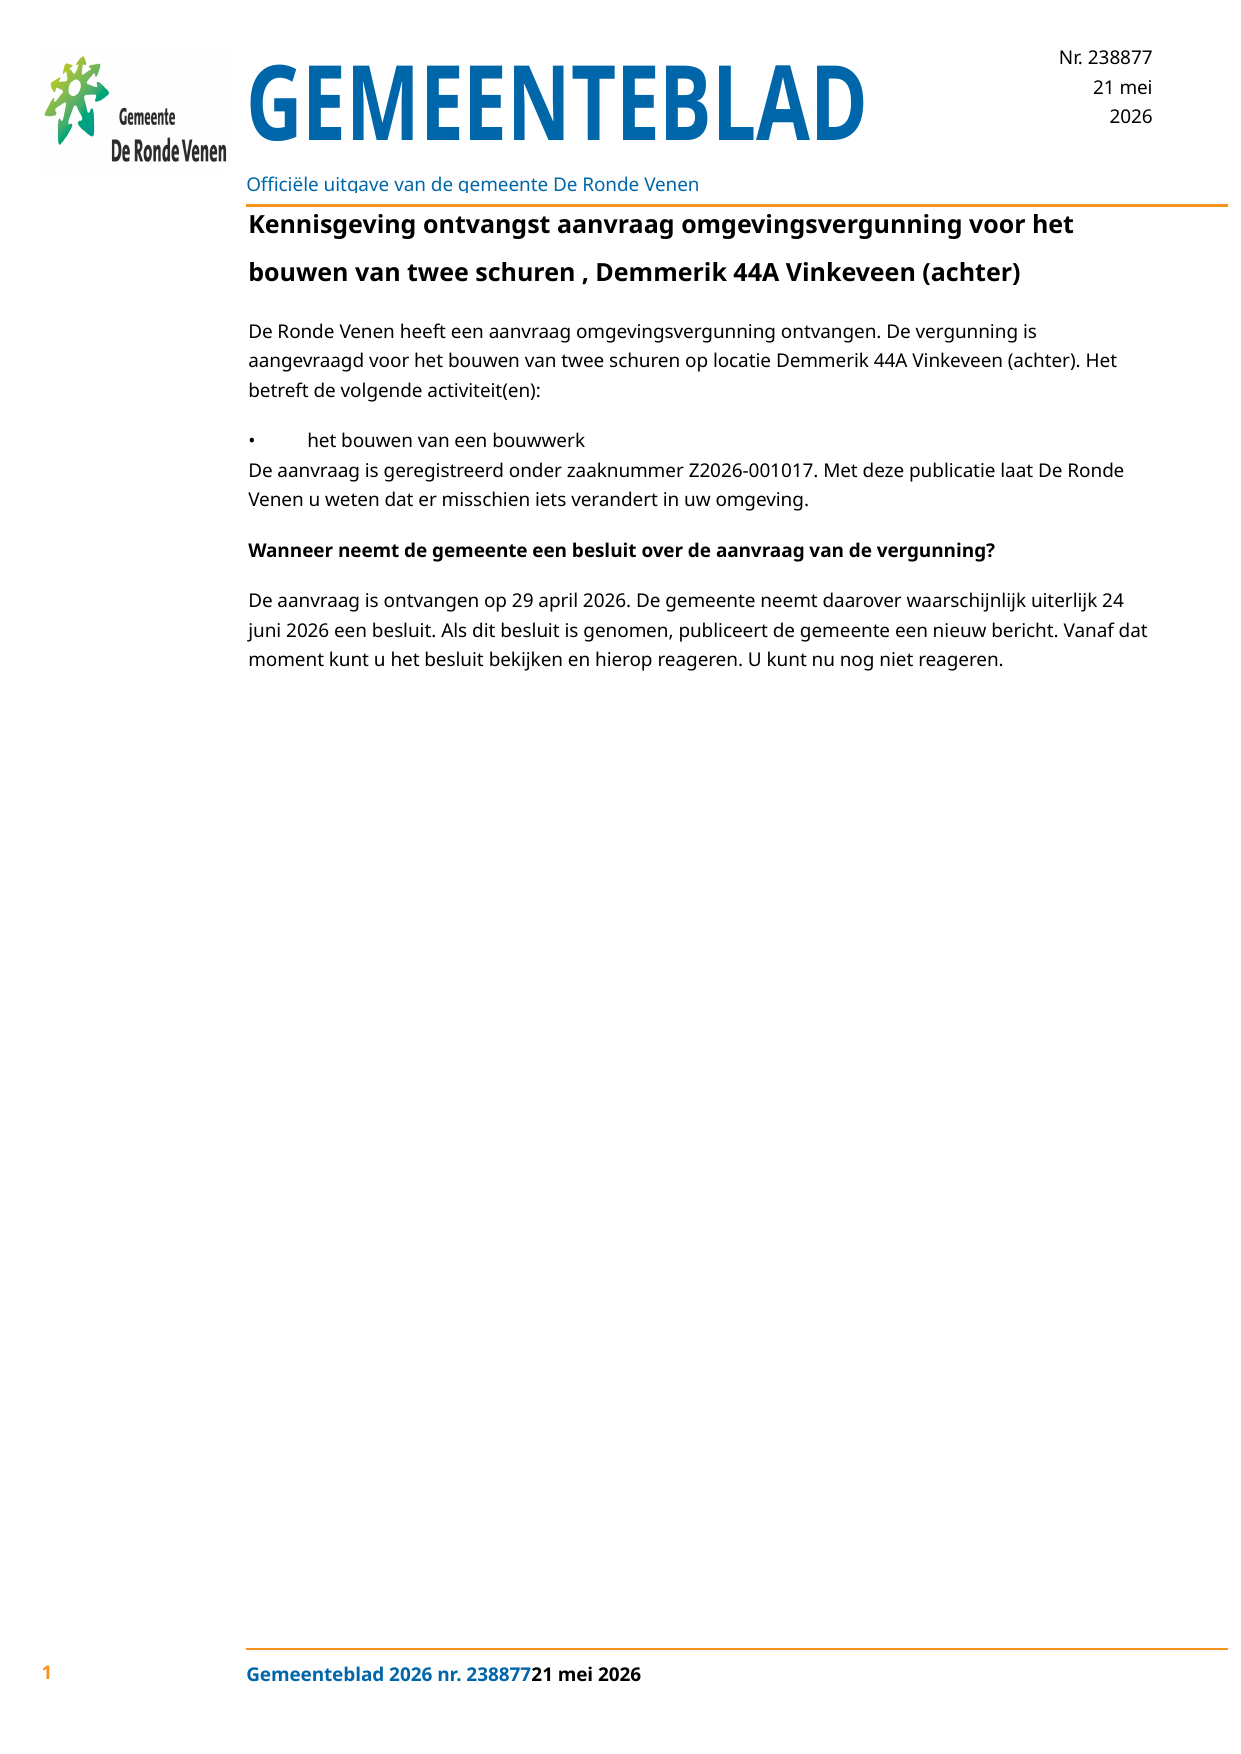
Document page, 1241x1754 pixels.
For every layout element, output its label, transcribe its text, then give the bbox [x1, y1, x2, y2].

text Wanneer neemt de gemeente een besluit over de aanvraag van de vergunning? [248, 537, 1152, 563]
text De Ronde Venen heeft een aanvraag omgevingsvergunning ontvangen. De vergunning is aangevraagd voor het bouwen van twee schuren op locatie Demmerik 44A Vinkeveen (achter). Het betreft de volgende activiteit(en): [248, 318, 1152, 403]
list het bouwen van een bouwwerk [248, 427, 1152, 453]
picture [41, 47, 231, 172]
text Kennisgeving ontvangst aanvraag omgevingsvergunning voor het bouwen van twee schuren , Demmerik 44A Vinkeveen (achter) [248, 207, 1152, 288]
text De aanvraag is geregistreerd onder zaaknummer Z2026-001017. Met deze publicatie laat De Ronde Venen u weten dat er misschien iets verandert in uw omgeving. [248, 457, 1152, 512]
text De aanvraag is ontvangen op 29 april 2026. De gemeente neemt daarover waarschijnlijk uiterlijk 24 juni 2026 een besluit. Als dit besluit is genomen, publiceert de gemeente een nieuw bericht. Vanaf dat moment kunt u het besluit bekijken en hierop reageren. U kunt nu nog niet reageren. [248, 587, 1152, 672]
